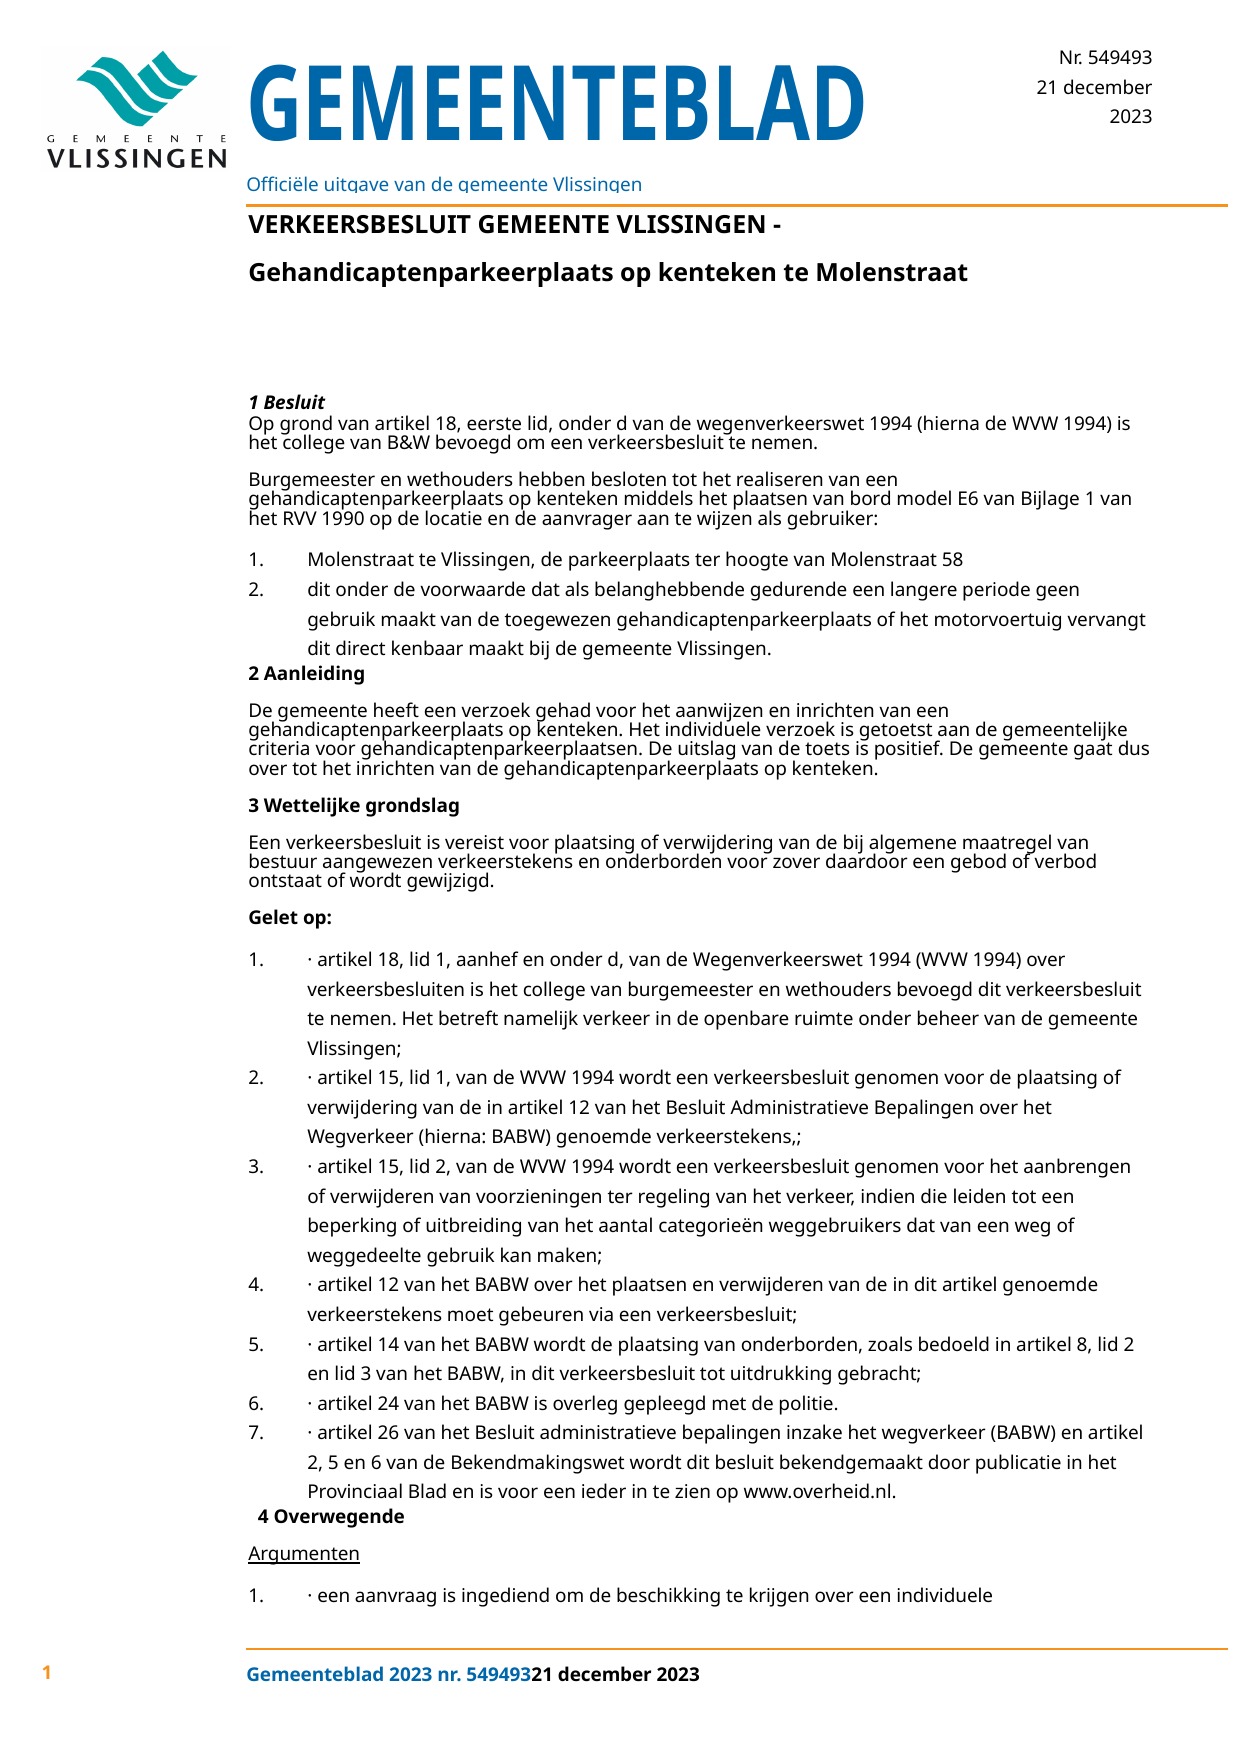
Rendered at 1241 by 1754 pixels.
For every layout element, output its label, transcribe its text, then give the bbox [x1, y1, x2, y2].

list Molenstraat te Vlissingen, de parkeerplaats ter hoogte van Molenstraat 58 [248, 547, 1152, 572]
text Een verkeersbesluit is vereist voor plaatsing of verwijdering van de bij algemene maatregel van bestuur aangewezen verkeerstekens en onderborden voor zover daardoor een gebod of verbod ontstaat of wordt gewijzigd. [248, 834, 1152, 891]
list · artikel 24 van het BABW is overleg gepleegd met de politie. [248, 1390, 1152, 1416]
text 3 Wettelijke grondslag [248, 797, 1152, 816]
list · een aanvraag is ingediend om de beschikking te krijgen over een individuele [248, 1582, 1152, 1608]
text Burgemeester en wethouders hebben besloten tot het realiseren van een gehandicaptenparkeerplaats op kenteken middels het plaatsen van bord model E6 van Bijlage 1 van het RVV 1990 op de locatie en de aanvrager aan te wijzen als gebruiker: [248, 471, 1152, 529]
text 2 Aanleiding [248, 665, 1152, 684]
list · artikel 15, lid 1, van de WVW 1994 wordt een verkeersbesluit genomen voor de plaatsing of verwijdering van de in artikel 12 van het Besluit Administratieve Bepalingen over het Wegverkeer (hierna: BABW) genoemde verkeerstekens,; [248, 1064, 1152, 1149]
text 4 Overwegende [248, 1508, 1152, 1527]
text Argumenten [248, 1545, 1152, 1564]
list · artikel 26 van het Besluit administratieve bepalingen inzake het wegverkeer (BABW) en artikel 2, 5 en 6 van de Bekendmakingswet wordt dit besluit bekendgemaakt door publicatie in het Provinciaal Blad en is voor een ieder in te zien op www.overheid.nl. [248, 1419, 1152, 1504]
list · artikel 14 van het BABW wordt de plaatsing van onderborden, zoals bedoeld in artikel 8, lid 2 en lid 3 van het BABW, in dit verkeersbesluit tot uitdrukking gebracht; [248, 1331, 1152, 1386]
list dit onder de voorwaarde dat als belanghebbende gedurende een langere periode geen gebruik maakt van de toegewezen gehandicaptenparkeerplaats of het motorvoertuig vervangt dit direct kenbaar maakt bij de gemeente Vlissingen. [248, 576, 1152, 661]
text Gelet op: [248, 909, 1152, 928]
picture [41, 47, 231, 172]
text VERKEERSBESLUIT GEMEENTE VLISSINGEN - Gehandicaptenparkeerplaats op kenteken te Molenstraat [248, 207, 1152, 288]
list · artikel 12 van het BABW over het plaatsen en verwijderen van de in dit artikel genoemde verkeerstekens moet gebeuren via een verkeersbesluit; [248, 1272, 1152, 1327]
text De gemeente heeft een verzoek gehad voor het aanwijzen en inrichten van een gehandicaptenparkeerplaats op kenteken. Het individuele verzoek is getoetst aan de gemeentelijke criteria voor gehandicaptenparkeerplaatsen. De uitslag van de toets is positief. De gemeente gaat dus over tot het inrichten van de gehandicaptenparkeerplaats op kenteken. [248, 702, 1152, 779]
text Op grond van artikel 18, eerste lid, onder d van de wegenverkeerswet 1994 (hierna de WVW 1994) is het college van B&W bevoegd om een verkeersbesluit te nemen. [248, 415, 1152, 453]
list · artikel 18, lid 1, aanhef en onder d, van de Wegenverkeerswet 1994 (WVW 1994) over verkeersbesluiten is het college van burgemeester en wethouders bevoegd dit verkeersbesluit te nemen. Het betreft namelijk verkeer in de openbare ruimte onder beheer van de gemeente Vlissingen; [248, 946, 1152, 1061]
text 1 Besluit [248, 389, 1152, 415]
list · artikel 15, lid 2, van de WVW 1994 wordt een verkeersbesluit genomen voor het aanbrengen of verwijderen van voorzieningen ter regeling van het verkeer, indien die leiden tot een beperking of uitbreiding van het aantal categorieën weggebruikers dat van een weg of weggedeelte gebruik kan maken; [248, 1153, 1152, 1268]
